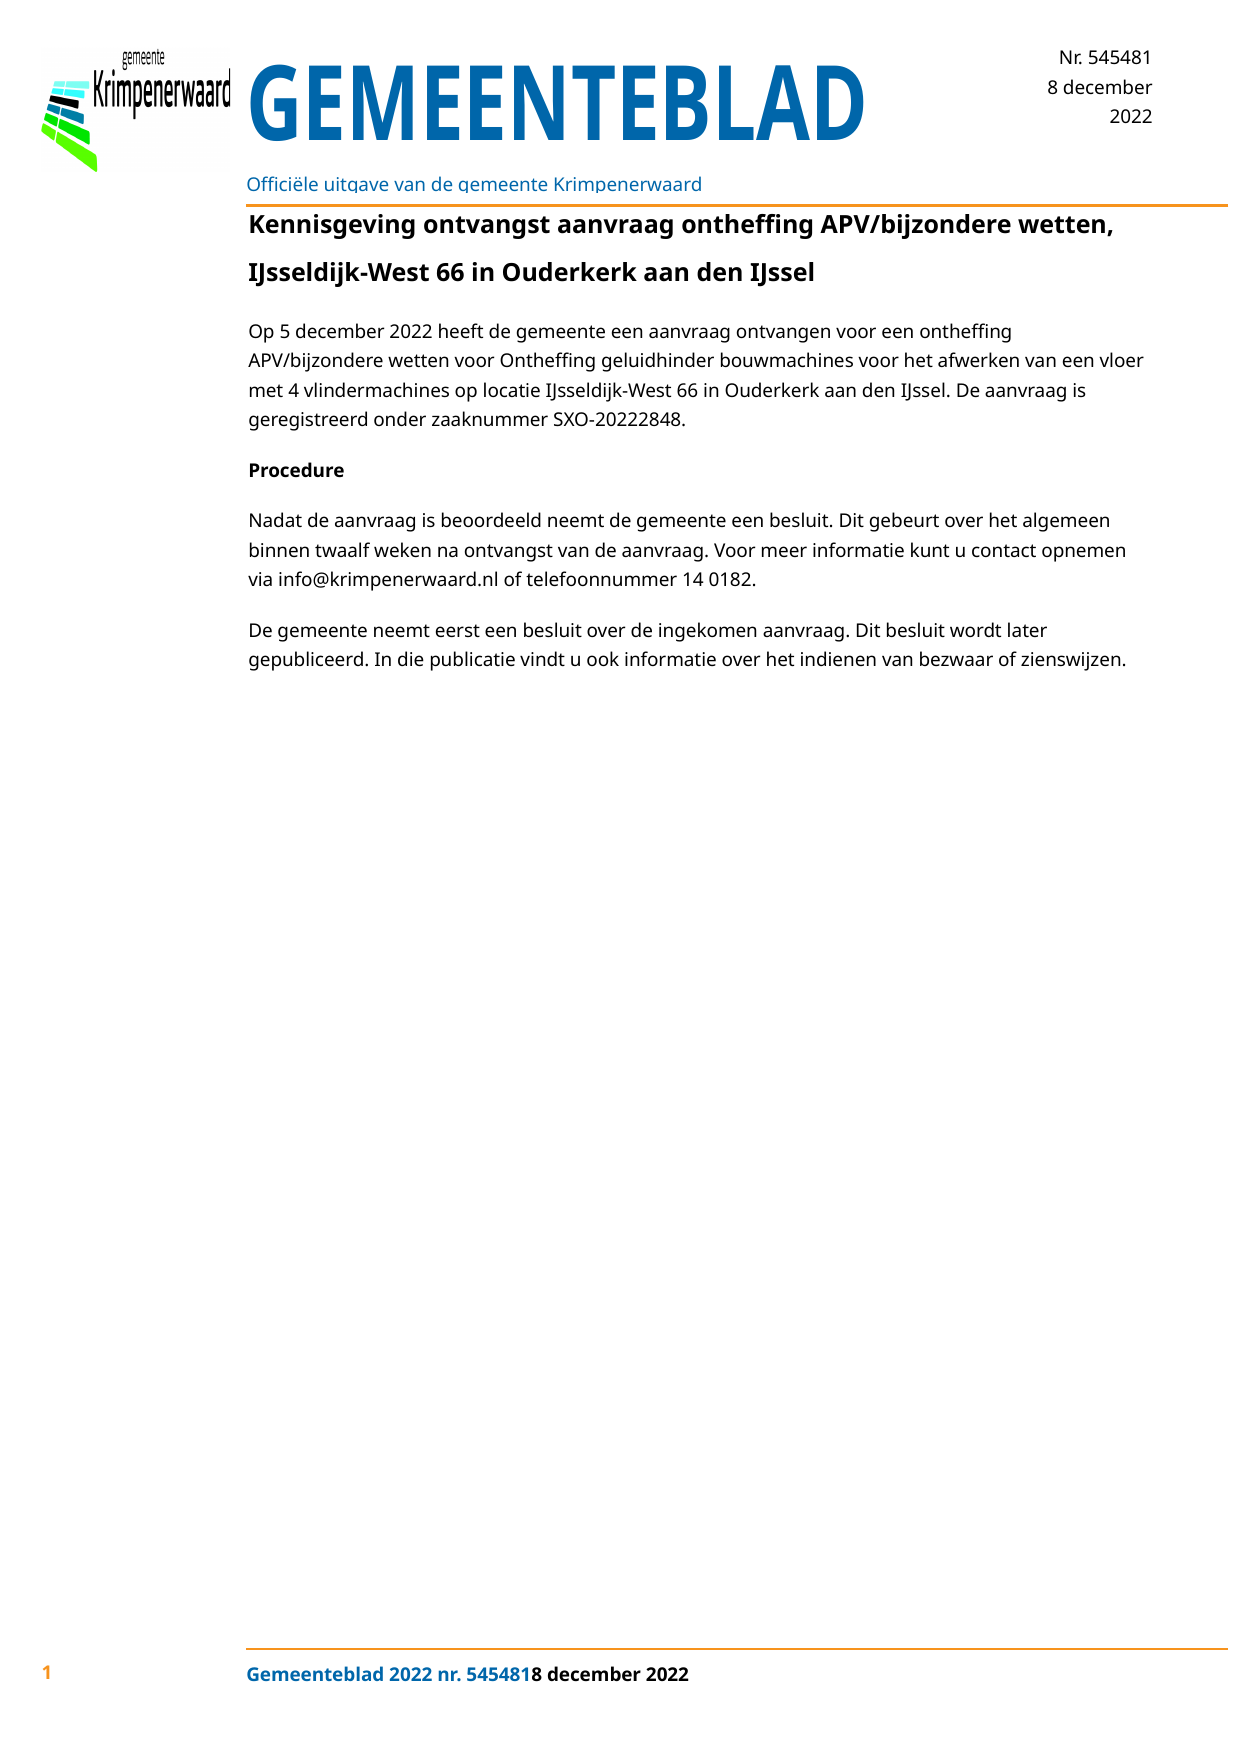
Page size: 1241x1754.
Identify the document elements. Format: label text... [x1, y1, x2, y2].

picture [41, 47, 231, 172]
text Kennisgeving ontvangst aanvraag ontheffing APV/bijzondere wetten, IJsseldijk-West 66 in Ouderkerk aan den IJssel [248, 207, 1152, 288]
text Nadat de aanvraag is beoordeeld neemt de gemeente een besluit. Dit gebeurt over het algemeen binnen twaalf weken na ontvangst van de aanvraag. Voor meer informatie kunt u contact opnemen via info@krimpenerwaard.nl of telefoonnummer 14 0182. [248, 507, 1152, 592]
text Procedure [248, 457, 1152, 483]
text De gemeente neemt eerst een besluit over de ingekomen aanvraag. Dit besluit wordt later gepubliceerd. In die publicatie vindt u ook informatie over het indienen van bezwaar of zienswijzen. [248, 617, 1152, 672]
text Op 5 december 2022 heeft de gemeente een aanvraag ontvangen voor een ontheffing APV/bijzondere wetten voor Ontheffing geluidhinder bouwmachines voor het afwerken van een vloer met 4 vlindermachines op locatie IJsseldijk-West 66 in Ouderkerk aan den IJssel. De aanvraag is geregistreerd onder zaaknummer SXO-20222848. [248, 318, 1152, 432]
